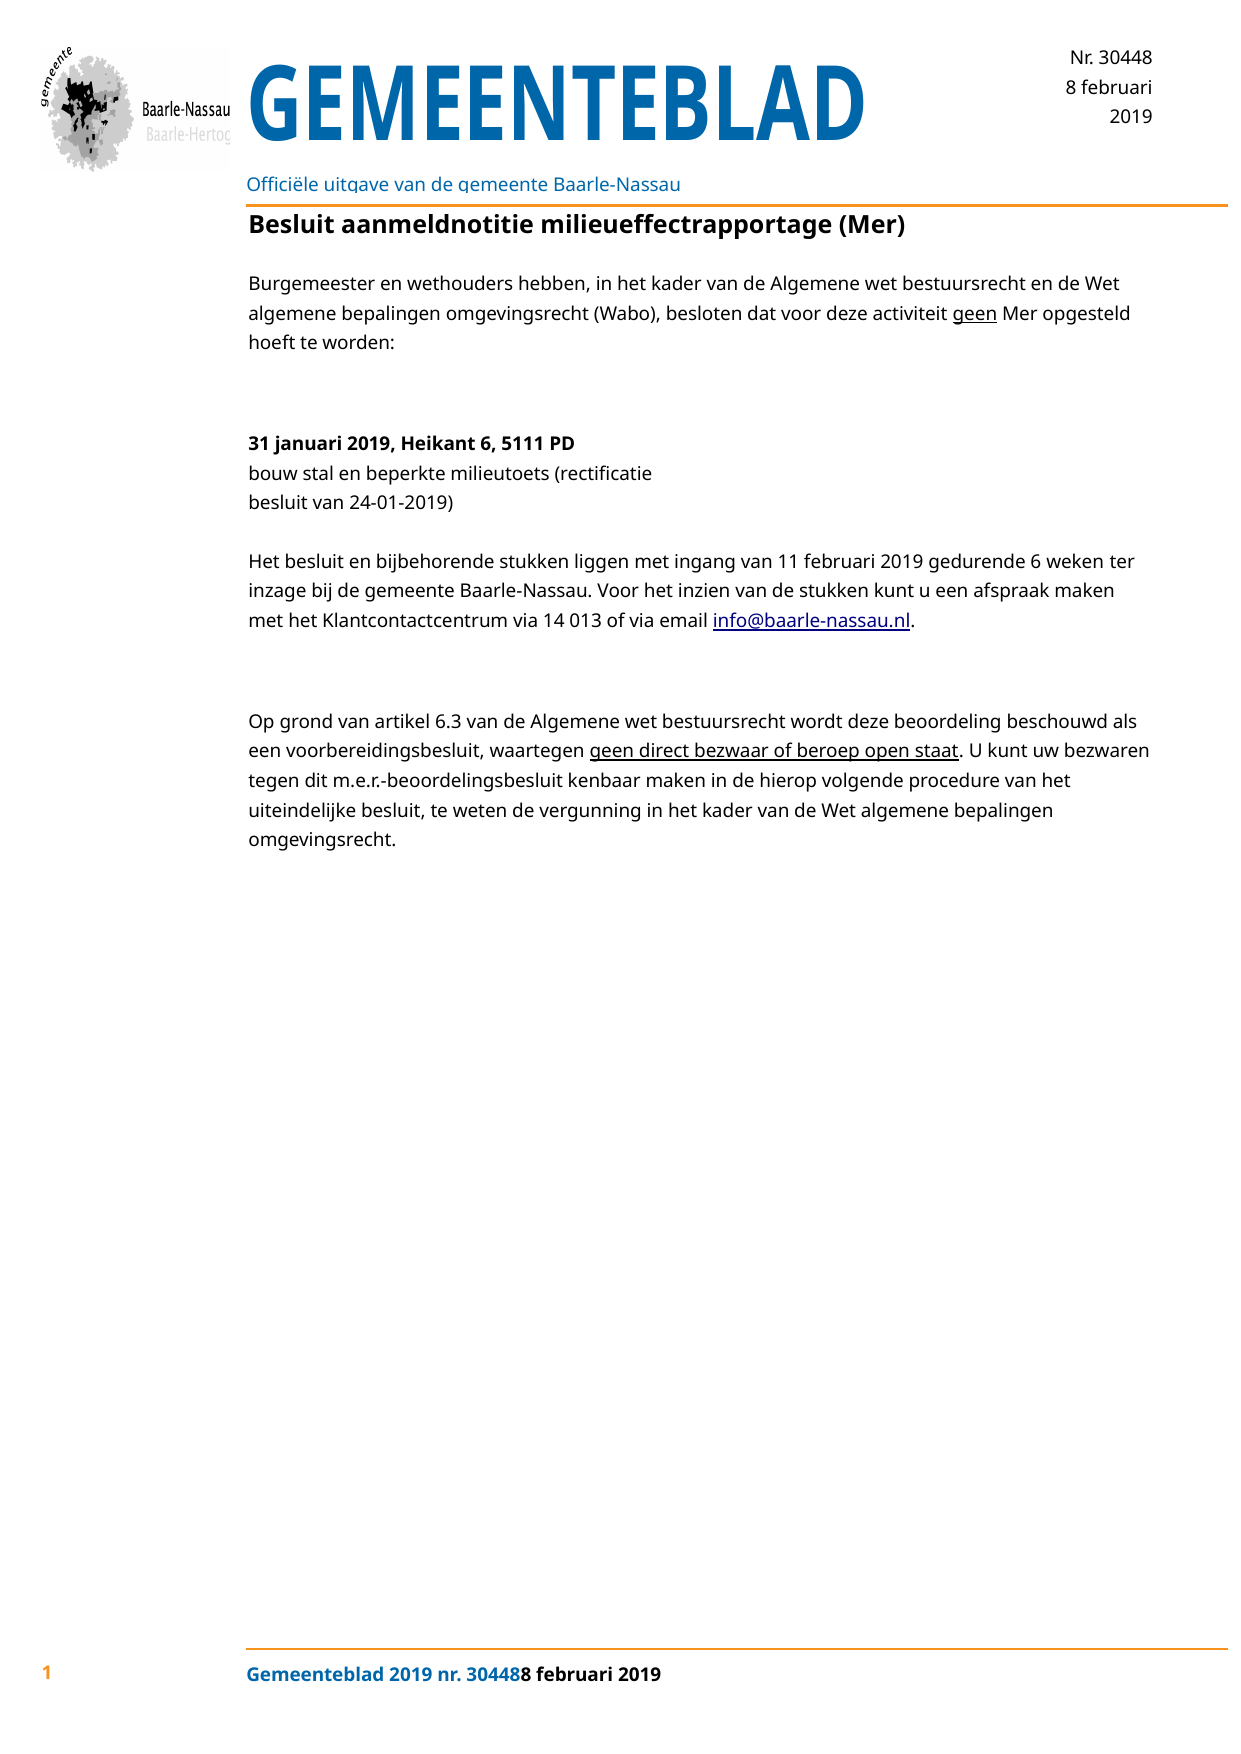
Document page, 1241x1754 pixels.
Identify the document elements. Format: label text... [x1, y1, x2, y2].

text Burgemeester en wethouders hebben, in het kader van de Algemene wet bestuursrecht en de Wet algemene bepalingen omgevingsrecht (Wabo), besloten dat voor deze activiteit geen Mer opgesteld hoeft te worden: [248, 270, 1152, 355]
text Op grond van artikel 6.3 van de Algemene wet bestuursrecht wordt deze beoordeling beschouwd als een voorbereidingsbesluit, waartegen geen direct bezwaar of beroep open staat. U kunt uw bezwaren tegen dit m.e.r.-beoordelingsbesluit kenbaar maken in de hierop volgende procedure van het uiteindelijke besluit, te weten de vergunning in het kader van de Wet algemene bepalingen omgevingsrecht. [248, 708, 1152, 852]
table_header 31 januari 2019, Heikant 6, 5111 PD bouw stal en beperkte milieutoets (rectificatie besluit van 24-01-2019) [248, 430, 700, 545]
text Het besluit en bijbehorende stukken liggen met ingang van 11 februari 2019 gedurende 6 weken ter inzage bij de gemeente Baarle-Nassau. Voor het inzien van de stukken kunt u een afspraak maken met het Klantcontactcentrum via 14 013 of via email info@baarle-nassau.nl. [248, 548, 1152, 633]
text Besluit aanmeldnotitie milieueffectrapportage (Mer) [248, 207, 1152, 241]
picture [41, 47, 231, 172]
table_header [700, 430, 1152, 545]
